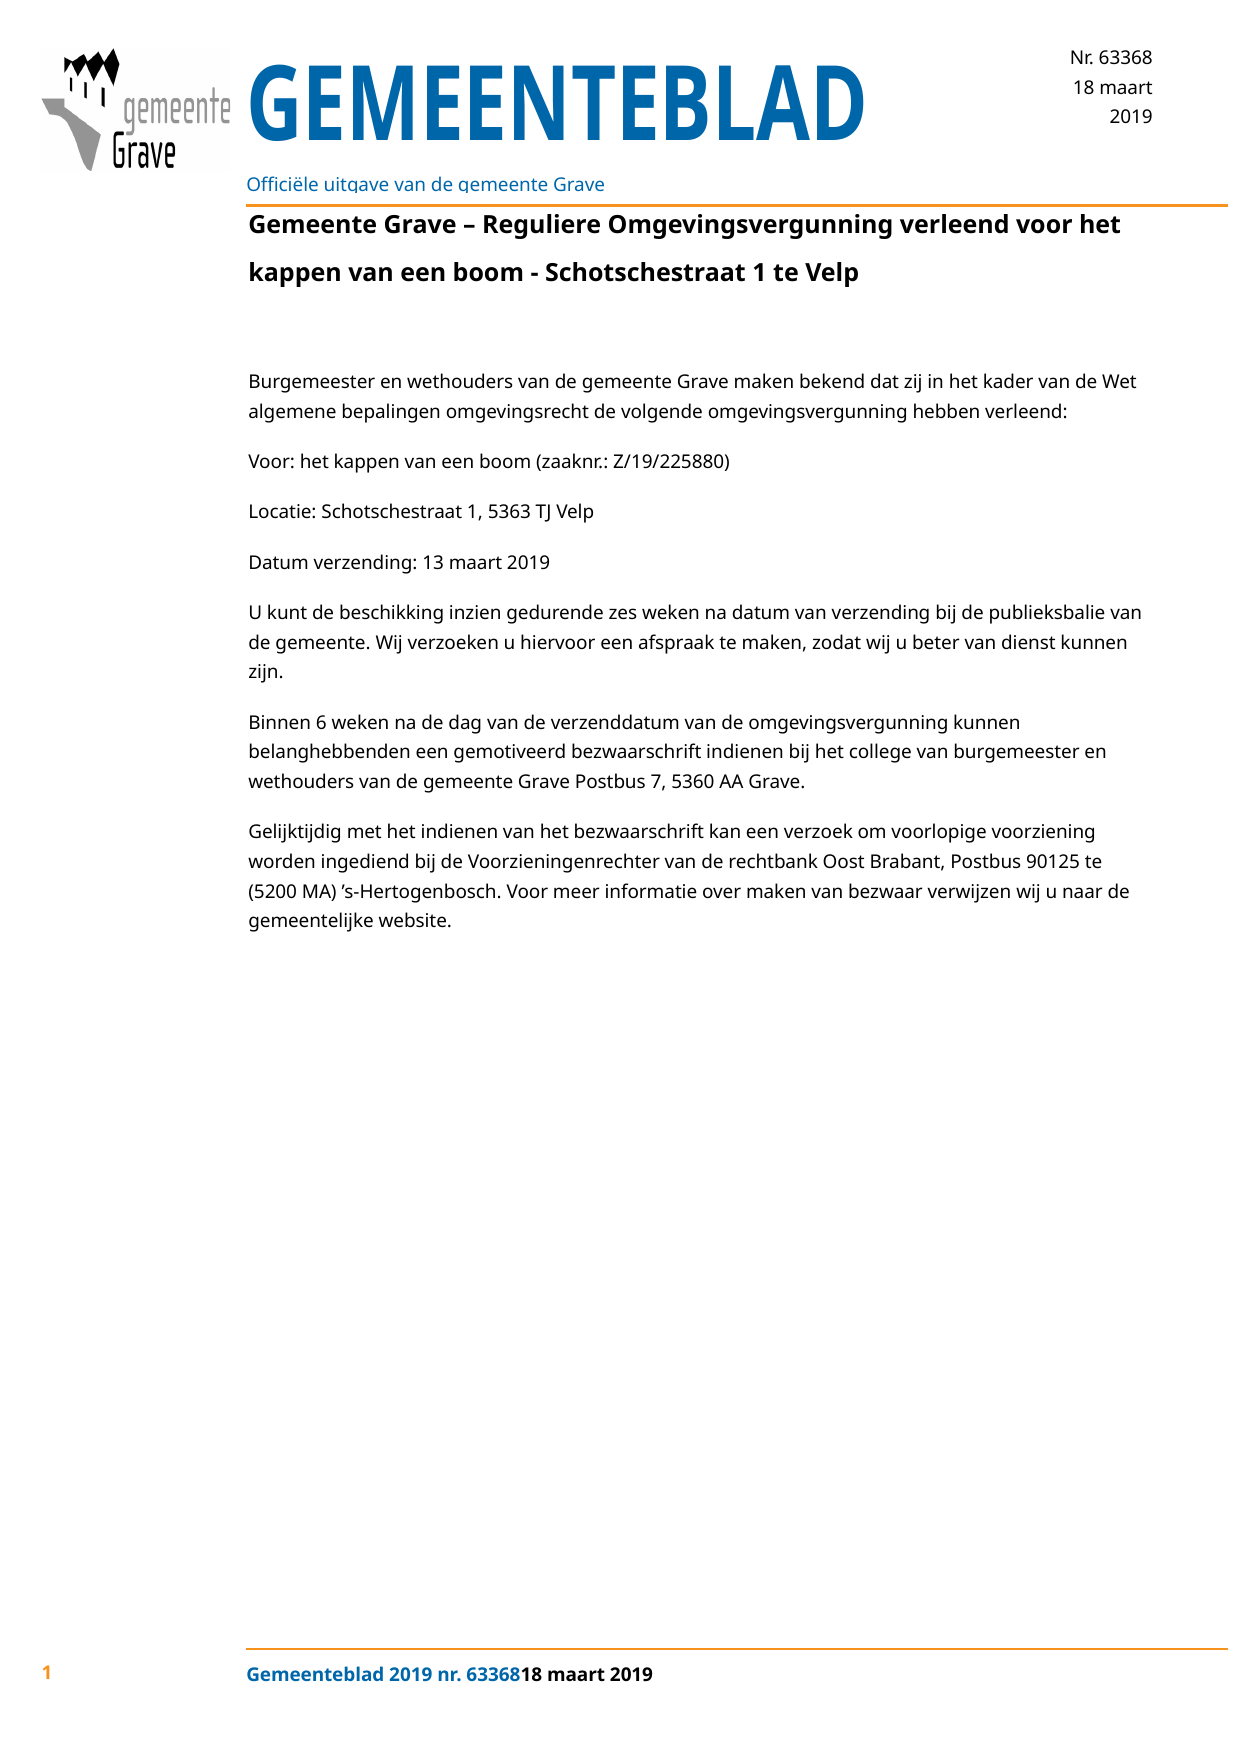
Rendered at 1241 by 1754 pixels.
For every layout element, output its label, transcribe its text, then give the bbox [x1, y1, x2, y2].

text Gemeente Grave – Reguliere Omgevingsvergunning verleend voor het kappen van een boom - Schotschestraat 1 te Velp [248, 207, 1152, 288]
text Datum verzending: 13 maart 2019 [248, 549, 1152, 575]
text Burgemeester en wethouders van de gemeente Grave maken bekend dat zij in het kader van de Wet algemene bepalingen omgevingsrecht de volgende omgevingsvergunning hebben verleend: [248, 368, 1152, 424]
text U kunt de beschikking inzien gedurende zes weken na datum van verzending bij de publieksbalie van de gemeente. Wij verzoeken u hiervoor een afspraak te maken, zodat wij u beter van dienst kunnen zijn. [248, 599, 1152, 684]
text Gelijktijdig met het indienen van het bezwaarschrift kan een verzoek om voorlopige voorziening worden ingediend bij de Voorzieningenrechter van de rechtbank Oost Brabant, Postbus 90125 te (5200 MA) ’s-Hertogenbosch. Voor meer informatie over maken van bezwaar verwijzen wij u naar de gemeentelijke website. [248, 819, 1152, 933]
text Voor: het kappen van een boom (zaaknr.: Z/19/225880) [248, 448, 1152, 474]
picture [41, 47, 231, 172]
text Locatie: Schotschestraat 1, 5363 TJ Velp [248, 499, 1152, 524]
text Binnen 6 weken na de dag van de verzenddatum van de omgevingsvergunning kunnen belanghebbenden een gemotiveerd bezwaarschrift indienen bij het college van burgemeester en wethouders van de gemeente Grave Postbus 7, 5360 AA Grave. [248, 709, 1152, 794]
